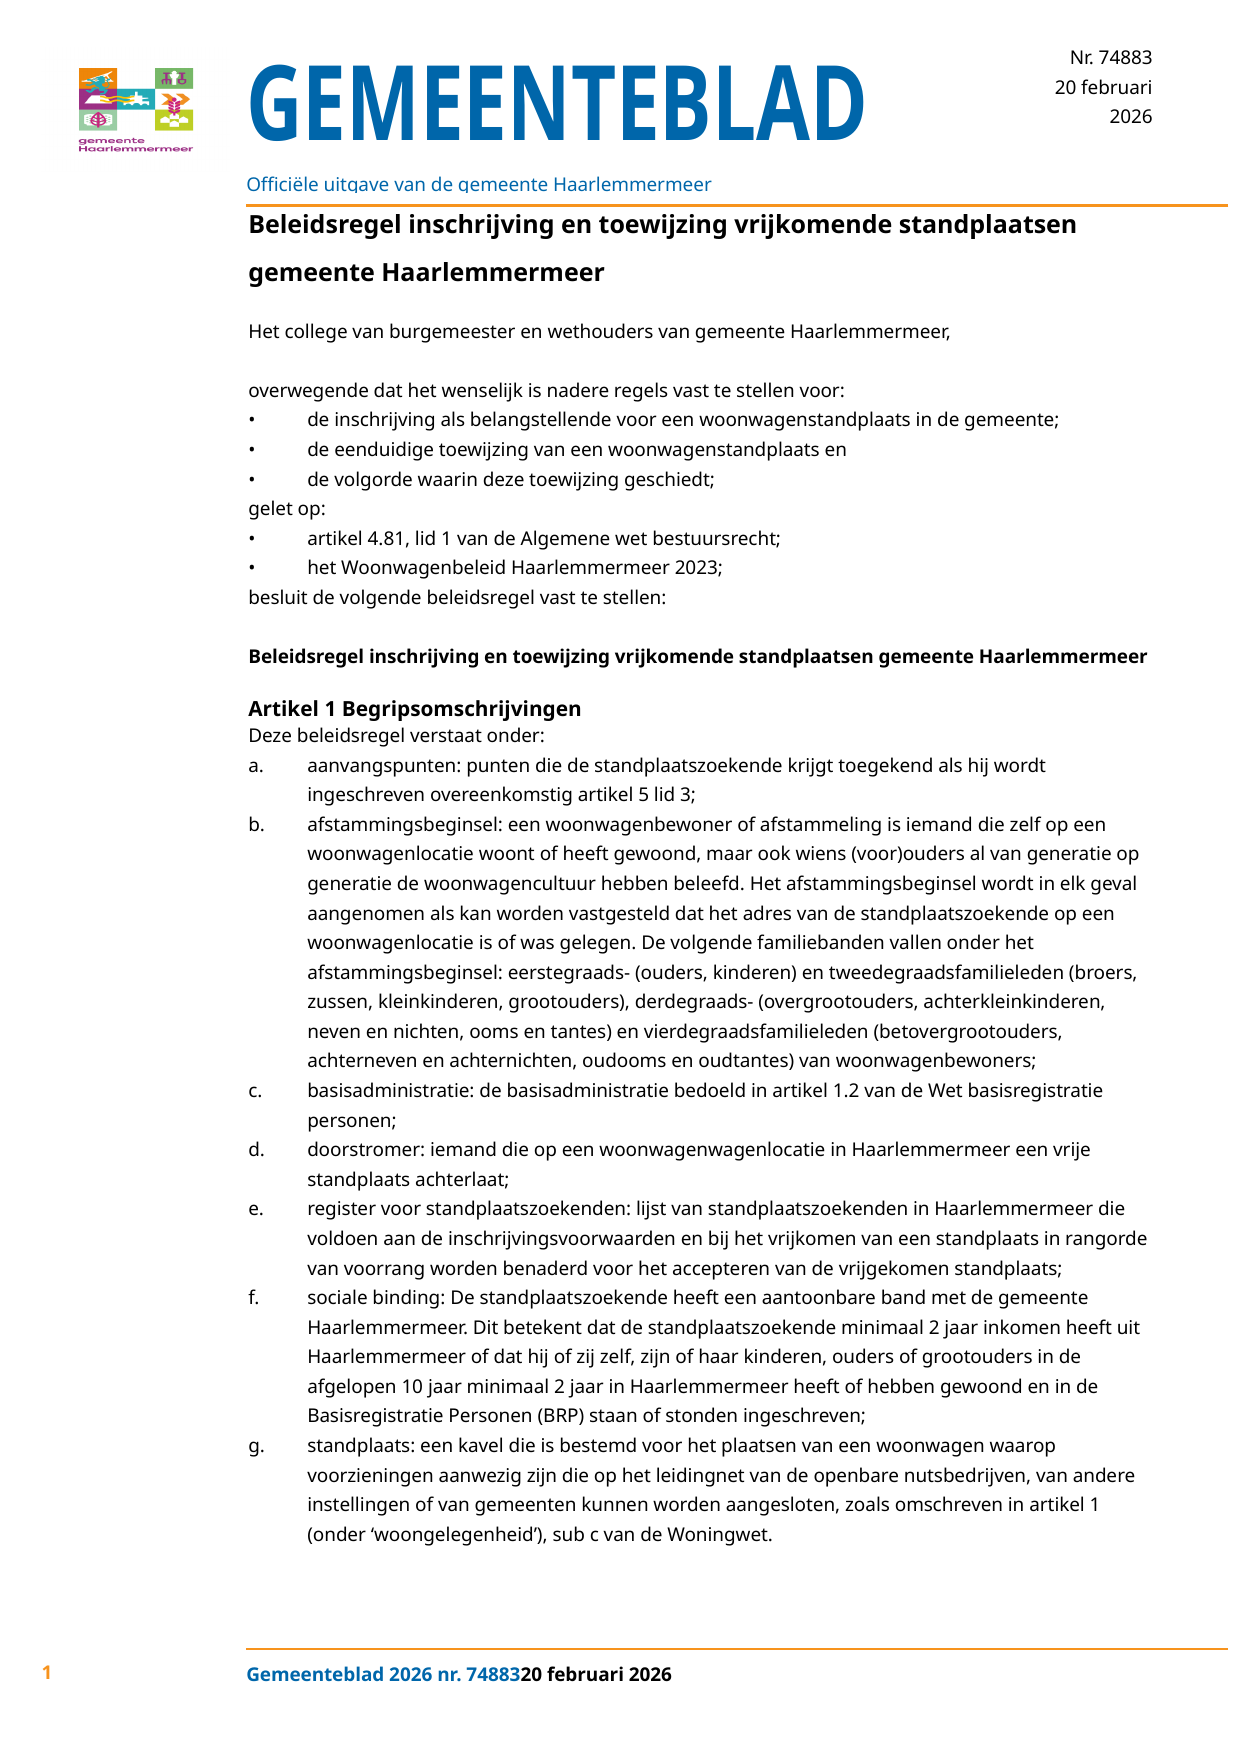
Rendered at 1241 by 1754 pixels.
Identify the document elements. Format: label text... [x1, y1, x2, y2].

list afstammingsbeginsel: een woonwagenbewoner of afstammeling is iemand die zelf op een woonwagenlocatie woont of heeft gewoond, maar ook wiens (voor)ouders al van generatie op generatie de woonwagencultuur hebben beleefd. Het afstammingsbeginsel wordt in elk geval aangenomen als kan worden vastgesteld dat het adres van de standplaatszoekende op een woonwagenlocatie is of was gelegen. De volgende familiebanden vallen onder het afstammingsbeginsel: eerstegraads- (ouders, kinderen) en tweedegraadsfamilieleden (broers, zussen, kleinkinderen, grootouders), derdegraads- (overgrootouders, achterkleinkinderen, neven en nichten, ooms en tantes) en vierdegraadsfamilieleden (betovergrootouders, achterneven en achternichten, oudooms en oudtantes) van woonwagenbewoners; [248, 811, 1152, 1073]
list de volgorde waarin deze toewijzing geschiedt; [248, 466, 1152, 492]
list standplaats: een kavel die is bestemd voor het plaatsen van een woonwagen waarop voorzieningen aanwezig zijn die op het leidingnet van de openbare nutsbedrijven, van andere instellingen of van gemeenten kunnen worden aangesloten, zoals omschreven in artikel 1 (onder ‘woongelegenheid’), sub c van de Woningwet. [248, 1432, 1152, 1547]
list de inschrijving als belangstellende voor een woonwagenstandplaats in de gemeente; [248, 407, 1152, 432]
list sociale binding: De standplaatszoekende heeft een aantoonbare band met de gemeente Haarlemmermeer. Dit betekent dat de standplaatszoekende minimaal 2 jaar inkomen heeft uit Haarlemmermeer of dat hij of zij zelf, zijn of haar kinderen, ouders of grootouders in de afgelopen 10 jaar minimaal 2 jaar in Haarlemmermeer heeft of hebben gewoond en in de Basisregistratie Personen (BRP) staan of stonden ingeschreven; [248, 1284, 1152, 1428]
text Artikel 1 Begripsomschrijvingen [248, 694, 1152, 722]
text Beleidsregel inschrijving en toewijzing vrijkomende standplaatsen gemeente Haarlemmermeer [248, 643, 1152, 669]
list het Woonwagenbeleid Haarlemmermeer 2023; [248, 554, 1152, 580]
list register voor standplaatszoekenden: lijst van standplaatszoekenden in Haarlemmermeer die voldoen aan de inschrijvingsvoorwaarden en bij het vrijkomen van een standplaats in rangorde van voorrang worden benaderd voor het accepteren van de vrijgekomen standplaats; [248, 1196, 1152, 1280]
picture [41, 47, 231, 172]
text Het college van burgemeester en wethouders van gemeente Haarlemmermeer, [248, 318, 1152, 344]
text gelet op: [248, 495, 1152, 521]
list artikel 4.81, lid 1 van de Algemene wet bestuursrecht; [248, 525, 1152, 551]
text overwegende dat het wenselijk is nadere regels vast te stellen voor: [248, 377, 1152, 403]
text Beleidsregel inschrijving en toewijzing vrijkomende standplaatsen gemeente Haarlemmermeer [248, 207, 1152, 288]
list basisadministratie: de basisadministratie bedoeld in artikel 1.2 van de Wet basisregistratie personen; [248, 1077, 1152, 1132]
list de eenduidige toewijzing van een woonwagenstandplaats en [248, 436, 1152, 462]
list doorstromer: iemand die op een woonwagenwagenlocatie in Haarlemmermeer een vrije standplaats achterlaat; [248, 1136, 1152, 1192]
list aanvangspunten: punten die de standplaatszoekende krijgt toegekend als hij wordt ingeschreven overeenkomstig artikel 5 lid 3; [248, 752, 1152, 807]
text Deze beleidsregel verstaat onder: [248, 722, 1152, 748]
text besluit de volgende beleidsregel vast te stellen: [248, 584, 1152, 610]
